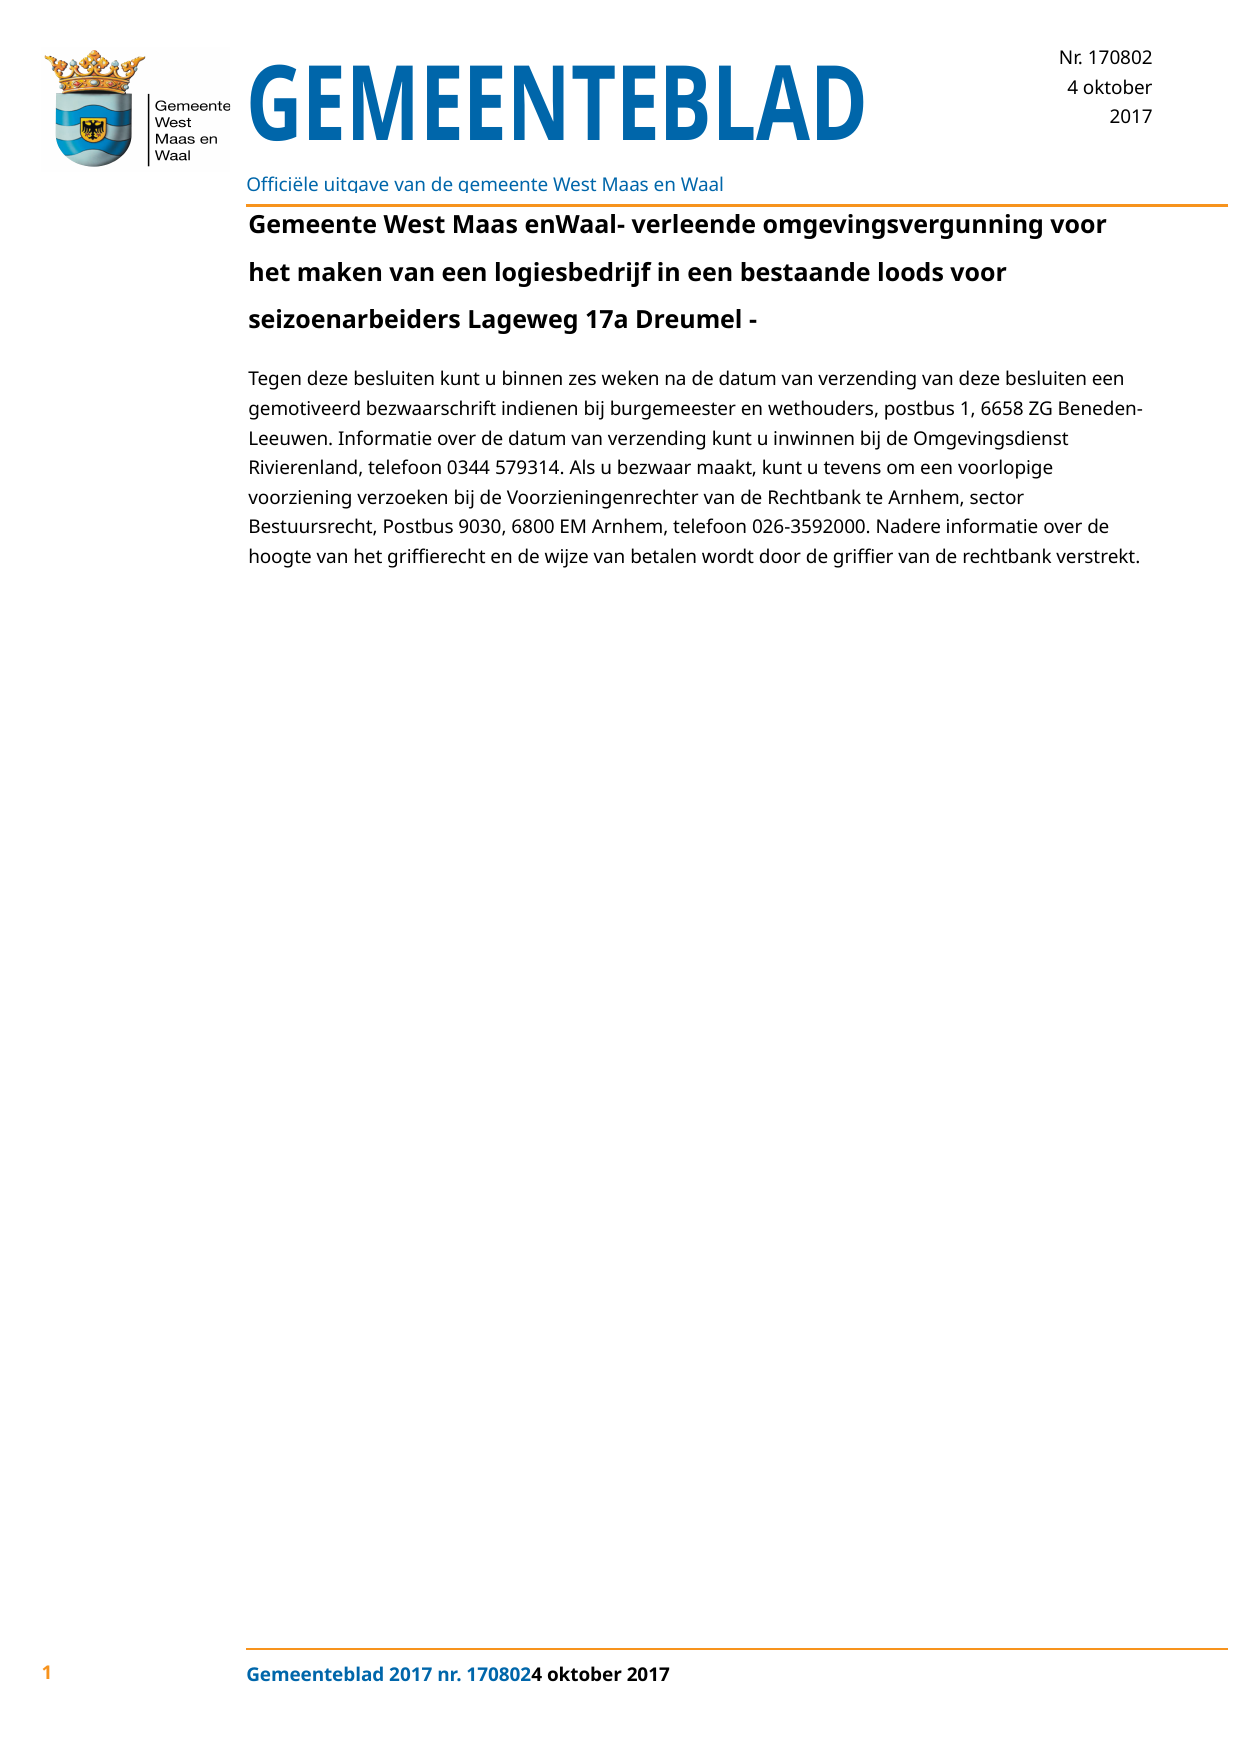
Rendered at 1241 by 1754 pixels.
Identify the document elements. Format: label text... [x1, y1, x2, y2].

text Gemeente West Maas enWaal- verleende omgevingsvergunning voor het maken van een logiesbedrijf in een bestaande loods voor seizoenarbeiders Lageweg 17a Dreumel - [248, 207, 1152, 336]
text Tegen deze besluiten kunt u binnen zes weken na de datum van verzending van deze besluiten een gemotiveerd bezwaarschrift indienen bij burgemeester en wethouders, postbus 1, 6658 ZG Beneden-Leeuwen. Informatie over de datum van verzending kunt u inwinnen bij de Omgevingsdienst Rivierenland, telefoon 0344 579314. Als u bezwaar maakt, kunt u tevens om een voorlopige voorziening verzoeken bij de Voorzieningenrechter van de Rechtbank te Arnhem, sector Bestuursrecht, Postbus 9030, 6800 EM Arnhem, telefoon 026-3592000. Nadere informatie over de hoogte van het griffierecht en de wijze van betalen wordt door de griffier van de rechtbank verstrekt. [248, 366, 1152, 569]
picture [41, 47, 231, 172]
